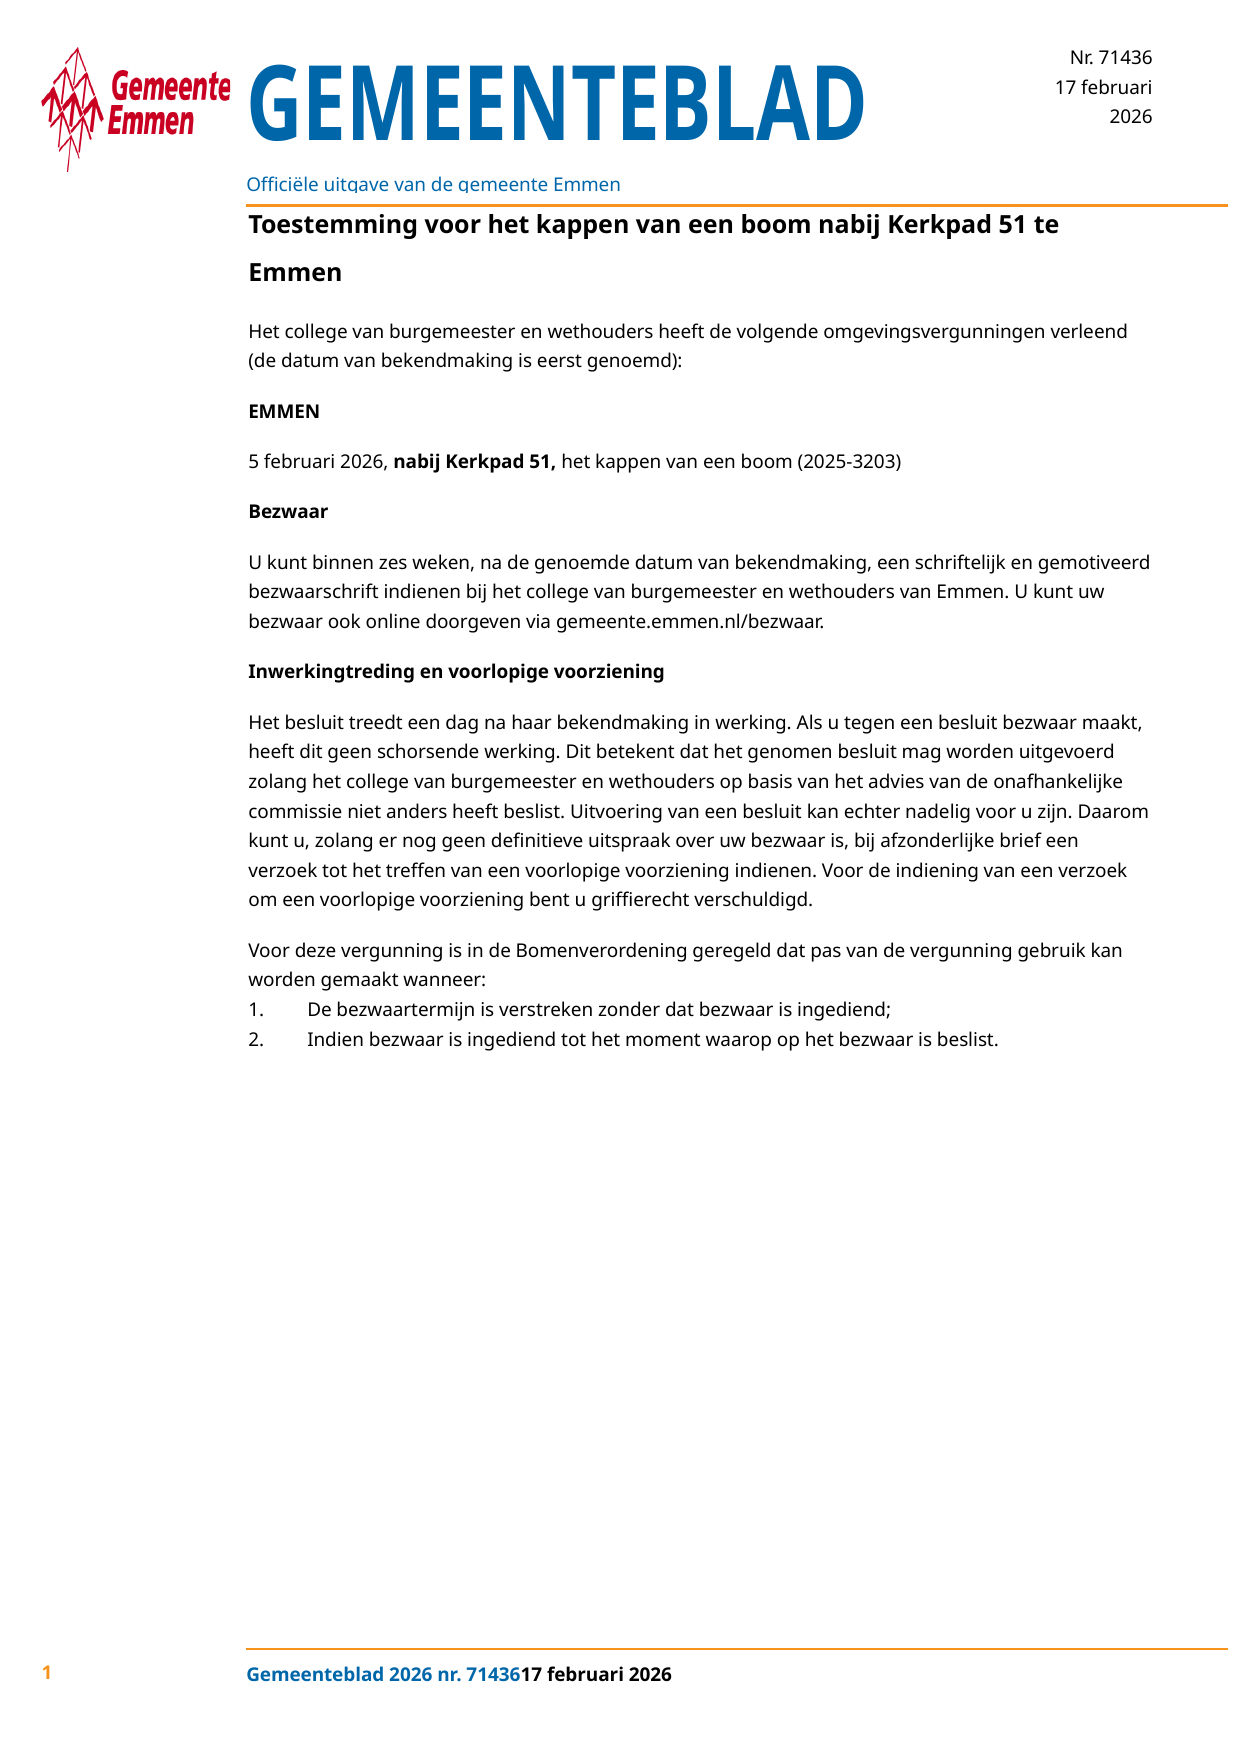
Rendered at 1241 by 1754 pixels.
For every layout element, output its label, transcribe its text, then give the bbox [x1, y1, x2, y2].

text Bezwaar [248, 499, 1152, 524]
text Toestemming voor het kappen van een boom nabij Kerkpad 51 te Emmen [248, 207, 1152, 288]
text Het college van burgemeester en wethouders heeft de volgende omgevingsvergunningen verleend (de datum van bekendmaking is eerst genoemd): [248, 318, 1152, 373]
text U kunt binnen zes weken, na de genoemde datum van bekendmaking, een schriftelijk en gemotiveerd bezwaarschrift indienen bij het college van burgemeester en wethouders van Emmen. U kunt uw bezwaar ook online doorgeven via gemeente.emmen.nl/bezwaar. [248, 549, 1152, 634]
text Voor deze vergunning is in de Bomenverordening geregeld dat pas van de vergunning gebruik kan worden gemaakt wanneer: [248, 937, 1152, 992]
list De bezwaartermijn is verstreken zonder dat bezwaar is ingediend; [248, 996, 1152, 1022]
picture [41, 47, 231, 172]
text Inwerkingtreding en voorlopige voorziening [248, 659, 1152, 684]
text EMMEN [248, 398, 1152, 424]
text Het besluit treedt een dag na haar bekendmaking in werking. Als u tegen een besluit bezwaar maakt, heeft dit geen schorsende werking. Dit betekent dat het genomen besluit mag worden uitgevoerd zolang het college van burgemeester en wethouders op basis van het advies van de onafhankelijke commissie niet anders heeft beslist. Uitvoering van een besluit kan echter nadelig voor u zijn. Daarom kunt u, zolang er nog geen definitieve uitspraak over uw bezwaar is, bij afzonderlijke brief een verzoek tot het treffen van een voorlopige voorziening indienen. Voor de indiening van een verzoek om een voorlopige voorziening bent u griffierecht verschuldigd. [248, 709, 1152, 912]
list Indien bezwaar is ingediend tot het moment waarop op het bezwaar is beslist. [248, 1026, 1152, 1052]
text 5 februari 2026, nabij Kerkpad 51, het kappen van een boom (2025-3203) [248, 448, 1152, 474]
